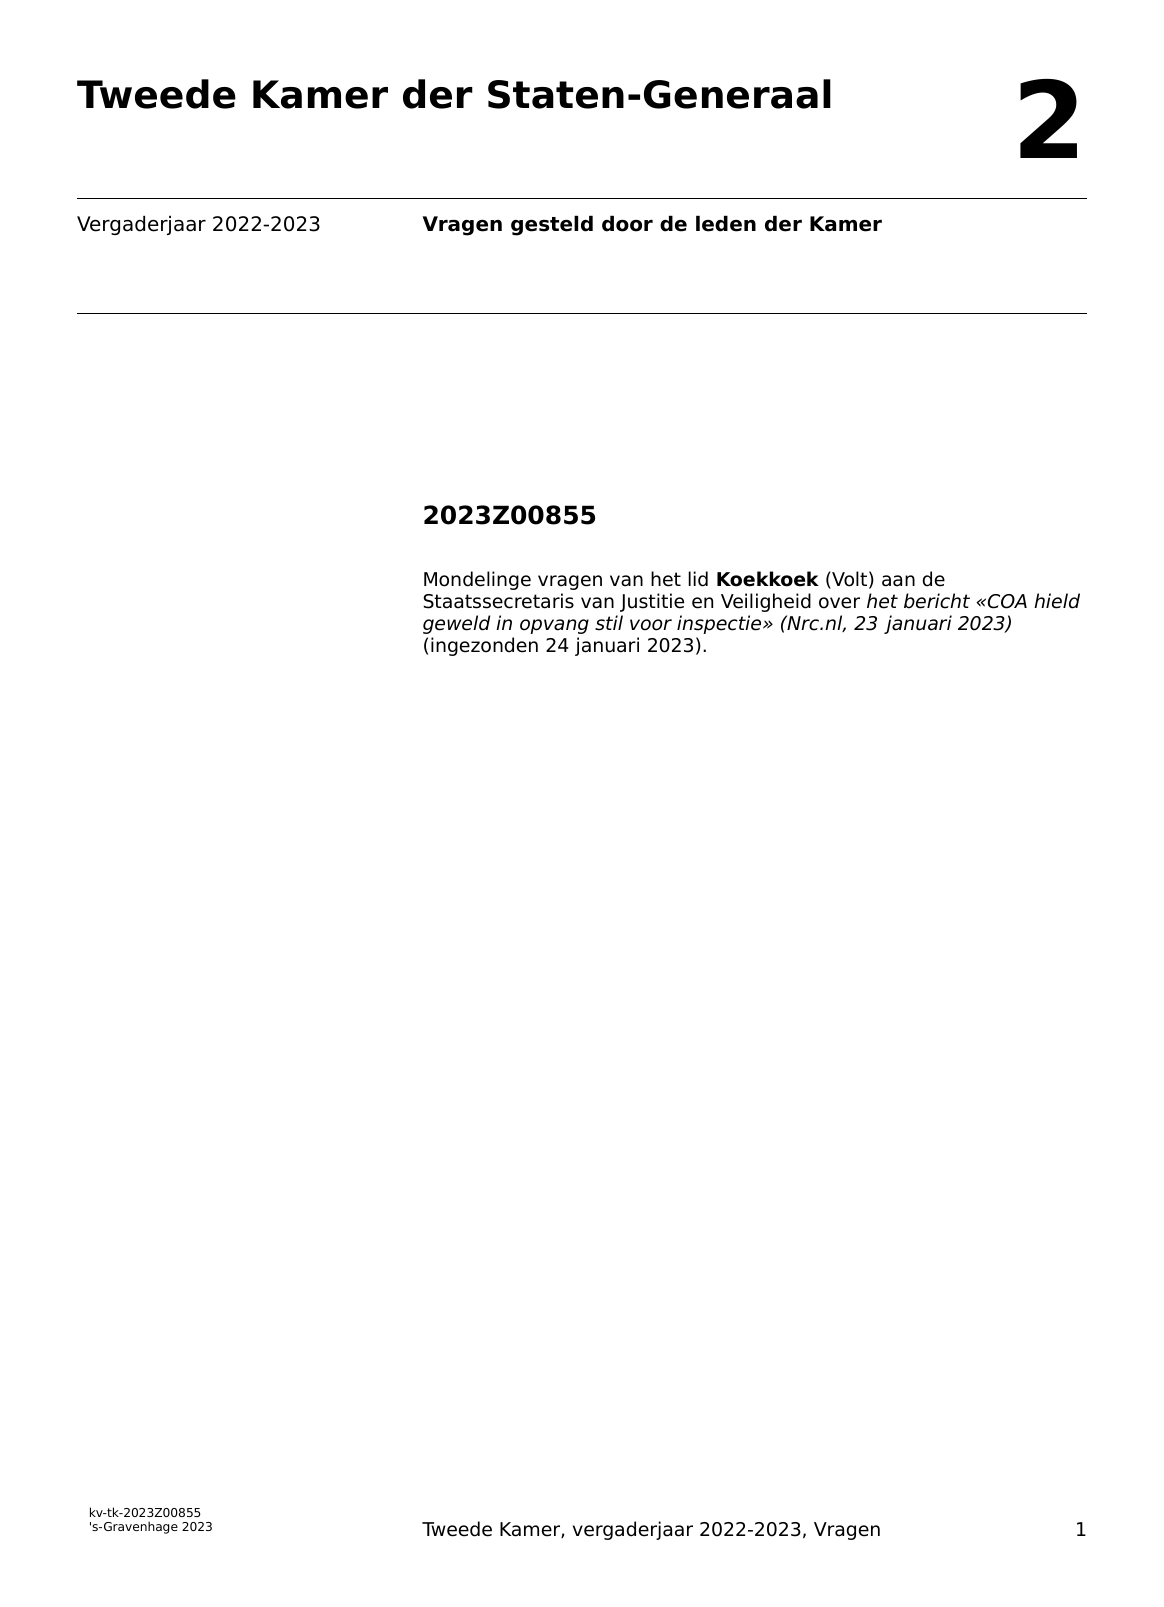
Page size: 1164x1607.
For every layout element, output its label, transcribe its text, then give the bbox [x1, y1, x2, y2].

text 2023Z00855 [422, 501, 1087, 531]
table_header 2 [886, 59, 1087, 198]
text 's-Gravenhage 2023 [88, 1520, 323, 1534]
text Mondelinge vragen van het lid Koekkoek (Volt) aan de Staatssecretaris van Justitie en Veiligheid over het bericht «COA hield geweld in opvang stil voor inspectie» (Nrc.nl, 23 januari 2023) (ingezonden 24 januari 2023). [422, 569, 1087, 657]
table_header Tweede Kamer der Staten-Generaal [77, 59, 886, 198]
table_cell Vragen gesteld door de leden der Kamer [422, 199, 1087, 313]
table_cell Vergaderjaar 2022-2023 [77, 199, 422, 313]
text kv-tk-2023Z00855 [88, 1506, 323, 1520]
